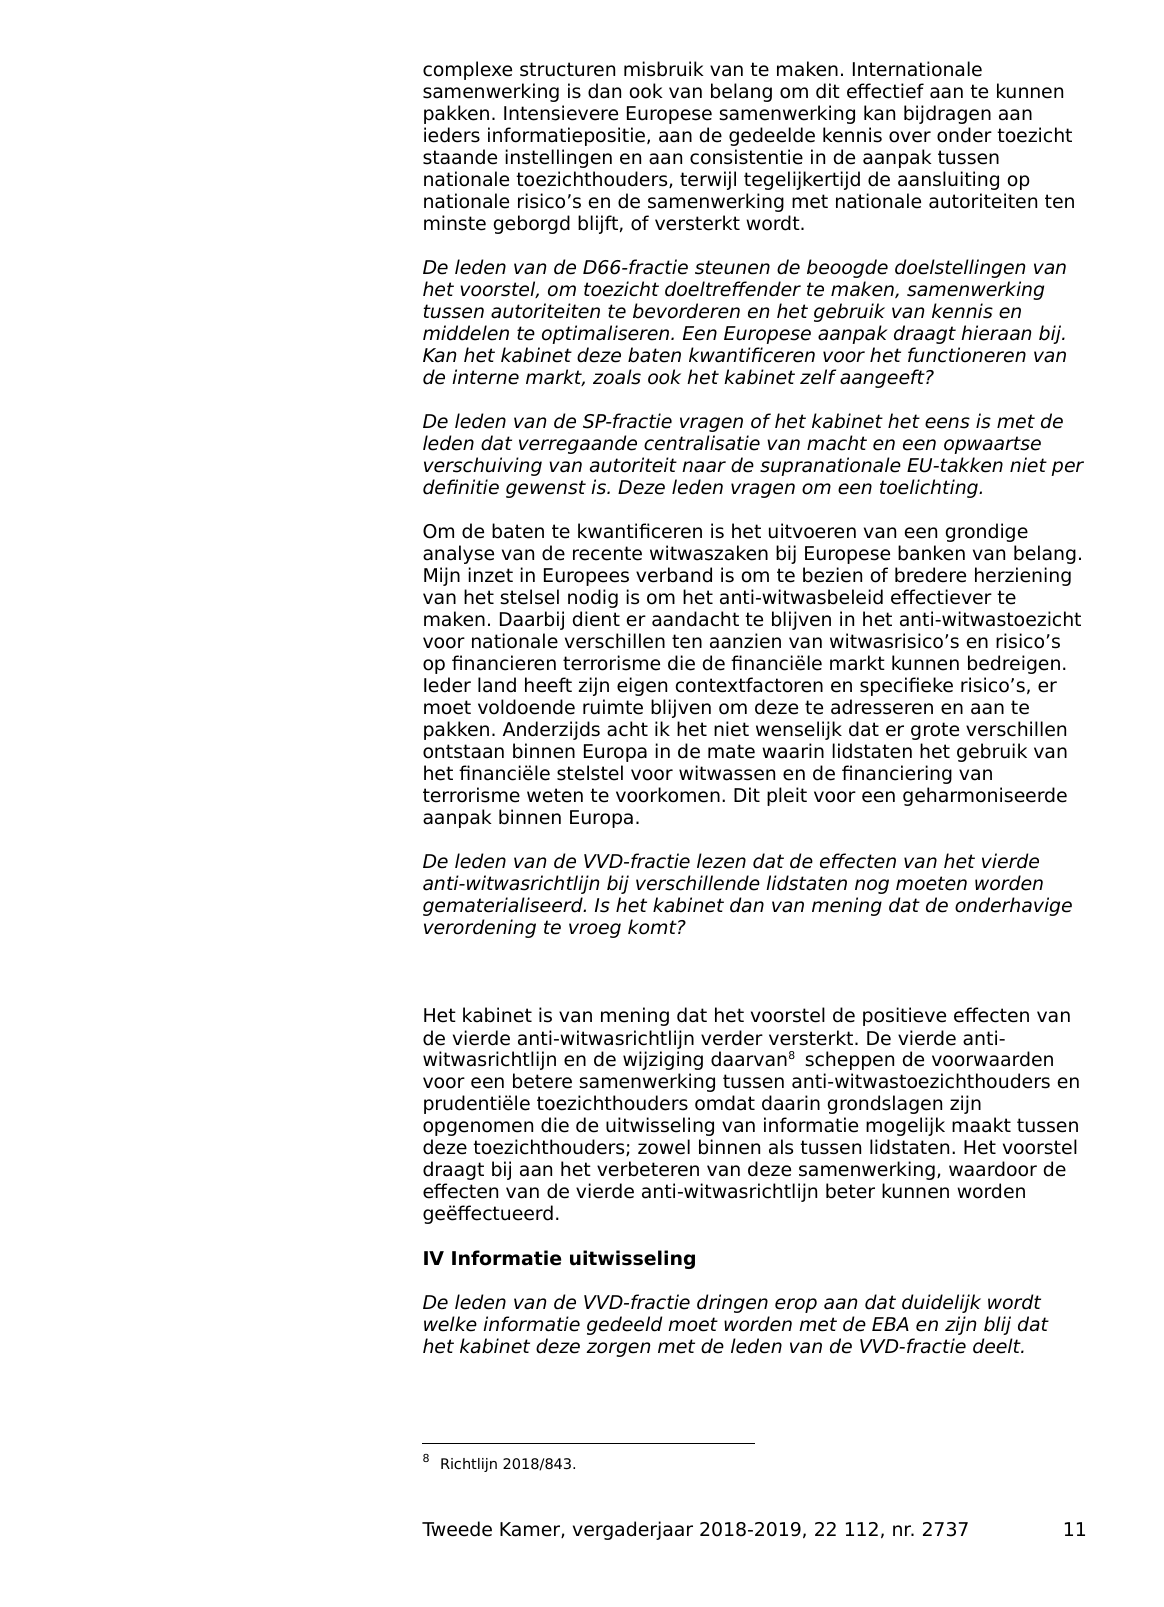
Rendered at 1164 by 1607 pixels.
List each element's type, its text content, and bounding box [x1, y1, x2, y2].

text De leden van de VVD-fractie dringen erop aan dat duidelijk wordt welke informatie gedeeld moet worden met de EBA en zijn blij dat het kabinet deze zorgen met de leden van de VVD-fractie deelt. [422, 1292, 1087, 1357]
text Om de baten te kwantificeren is het uitvoeren van een grondige analyse van de recente witwaszaken bij Europese banken van belang. Mijn inzet in Europees verband is om te bezien of bredere herziening van het stelsel nodig is om het anti-witwasbeleid effectiever te maken. Daarbij dient er aandacht te blijven in het anti-witwastoezicht voor nationale verschillen ten aanzien van witwasrisico’s en risico’s op financieren terrorisme die de financiële markt kunnen bedreigen. Ieder land heeft zijn eigen contextfactoren en specifieke risico’s, er moet voldoende ruimte blijven om deze te adresseren en aan te pakken. Anderzijds acht ik het niet wenselijk dat er grote verschillen ontstaan binnen Europa in de mate waarin lidstaten het gebruik van het financiële stelstel voor witwassen en de financiering van terrorisme weten te voorkomen. Dit pleit voor een geharmoniseerde aanpak binnen Europa. [422, 521, 1087, 829]
subtitle IV Informatie uitwisseling [422, 1247, 1087, 1269]
text De leden van de D66-fractie steunen de beoogde doelstellingen van het voorstel, om toezicht doeltreffender te maken, samenwerking tussen autoriteiten te bevorderen en het gebruik van kennis en middelen te optimaliseren. Een Europese aanpak draagt hieraan bij. Kan het kabinet deze baten kwantificeren voor het functioneren van de interne markt, zoals ook het kabinet zelf aangeeft? [422, 257, 1087, 389]
text Het kabinet is van mening dat het voorstel de positieve effecten van de vierde anti-witwasrichtlijn verder versterkt. De vierde anti-witwasrichtlijn en de wijziging daarvan scheppen de voorwaarden voor een betere samenwerking tussen anti-witwastoezichthouders en prudentiële toezichthouders omdat daarin grondslagen zijn opgenomen die de uitwisseling van informatie mogelijk maakt tussen deze toezichthouders; zowel binnen als tussen lidstaten. Het voorstel draagt bij aan het verbeteren van deze samenwerking, waardoor de effecten van de vierde anti-witwasrichtlijn beter kunnen worden geëffectueerd. [422, 1005, 1087, 1225]
text complexe structuren misbruik van te maken. Internationale samenwerking is dan ook van belang om dit effectief aan te kunnen pakken. Intensievere Europese samenwerking kan bijdragen aan ieders informatiepositie, aan de gedeelde kennis over onder toezicht staande instellingen en aan consistentie in de aanpak tussen nationale toezichthouders, terwijl tegelijkertijd de aansluiting op nationale risico’s en de samenwerking met nationale autoriteiten ten minste geborgd blijft, of versterkt wordt. [422, 59, 1087, 235]
text De leden van de VVD-fractie lezen dat de effecten van het vierde anti-witwasrichtlijn bij verschillende lidstaten nog moeten worden gematerialiseerd. Is het kabinet dan van mening dat de onderhavige verordening te vroeg komt? [422, 851, 1087, 939]
text Richtlijn 2018/843. [422, 1452, 1087, 1474]
text De leden van de SP-fractie vragen of het kabinet het eens is met de leden dat verregaande centralisatie van macht en een opwaartse verschuiving van autoriteit naar de supranationale EU-takken niet per definitie gewenst is. Deze leden vragen om een toelichting. [422, 411, 1087, 499]
